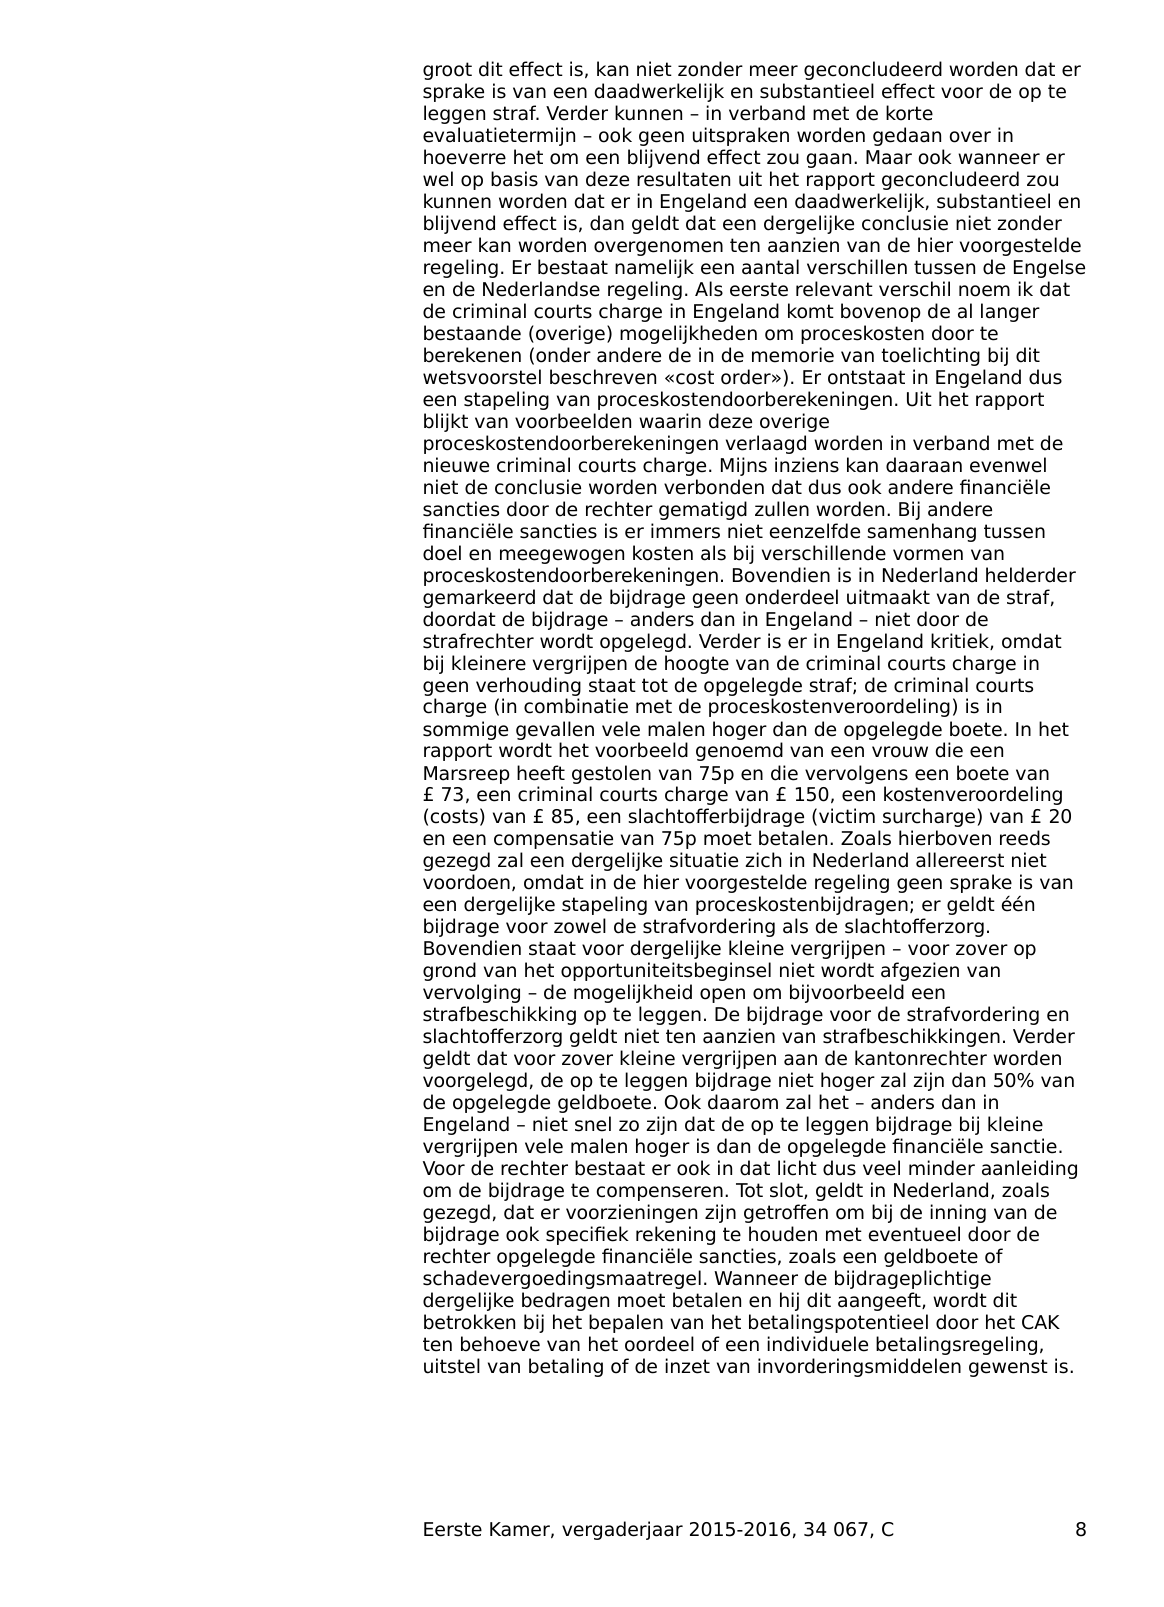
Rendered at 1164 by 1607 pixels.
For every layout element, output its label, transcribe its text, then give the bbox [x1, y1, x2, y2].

text groot dit effect is, kan niet zonder meer geconcludeerd worden dat er sprake is van een daadwerkelijk en substantieel effect voor de op te leggen straf. Verder kunnen – in verband met de korte evaluatietermijn – ook geen uitspraken worden gedaan over in hoeverre het om een blijvend effect zou gaan. Maar ook wanneer er wel op basis van deze resultaten uit het rapport geconcludeerd zou kunnen worden dat er in Engeland een daadwerkelijk, substantieel en blijvend effect is, dan geldt dat een dergelijke conclusie niet zonder meer kan worden overgenomen ten aanzien van de hier voorgestelde regeling. Er bestaat namelijk een aantal verschillen tussen de Engelse en de Nederlandse regeling. Als eerste relevant verschil noem ik dat de criminal courts charge in Engeland komt bovenop de al langer bestaande (overige) mogelijkheden om proceskosten door te berekenen (onder andere de in de memorie van toelichting bij dit wetsvoorstel beschreven «cost order»). Er ontstaat in Engeland dus een stapeling van proceskostendoorberekeningen. Uit het rapport blijkt van voorbeelden waarin deze overige proceskostendoorberekeningen verlaagd worden in verband met de nieuwe criminal courts charge. Mijns inziens kan daaraan evenwel niet de conclusie worden verbonden dat dus ook andere financiële sancties door de rechter gematigd zullen worden. Bij andere financiële sancties is er immers niet eenzelfde samenhang tussen doel en meegewogen kosten als bij verschillende vormen van proceskostendoorberekeningen. Bovendien is in Nederland helderder gemarkeerd dat de bijdrage geen onderdeel uitmaakt van de straf, doordat de bijdrage – anders dan in Engeland – niet door de strafrechter wordt opgelegd. Verder is er in Engeland kritiek, omdat bij kleinere vergrijpen de hoogte van de criminal courts charge in geen verhouding staat tot de opgelegde straf; de criminal courts charge (in combinatie met de proceskostenveroordeling) is in sommige gevallen vele malen hoger dan de opgelegde boete. In het rapport wordt het voorbeeld genoemd van een vrouw die een Marsreep heeft gestolen van 75p en die vervolgens een boete van £ 73, een criminal courts charge van £ 150, een kostenveroordeling (costs) van £ 85, een slachtofferbijdrage (victim surcharge) van £ 20 en een compensatie van 75p moet betalen. Zoals hierboven reeds gezegd zal een dergelijke situatie zich in Nederland allereerst niet voordoen, omdat in de hier voorgestelde regeling geen sprake is van een dergelijke stapeling van proceskostenbijdragen; er geldt één bijdrage voor zowel de strafvordering als de slachtofferzorg. Bovendien staat voor dergelijke kleine vergrijpen – voor zover op grond van het opportuniteitsbeginsel niet wordt afgezien van vervolging – de mogelijkheid open om bijvoorbeeld een strafbeschikking op te leggen. De bijdrage voor de strafvordering en slachtofferzorg geldt niet ten aanzien van strafbeschikkingen. Verder geldt dat voor zover kleine vergrijpen aan de kantonrechter worden voorgelegd, de op te leggen bijdrage niet hoger zal zijn dan 50% van de opgelegde geldboete. Ook daarom zal het – anders dan in Engeland – niet snel zo zijn dat de op te leggen bijdrage bij kleine vergrijpen vele malen hoger is dan de opgelegde financiële sanctie. Voor de rechter bestaat er ook in dat licht dus veel minder aanleiding om de bijdrage te compenseren. Tot slot, geldt in Nederland, zoals gezegd, dat er voorzieningen zijn getroffen om bij de inning van de bijdrage ook specifiek rekening te houden met eventueel door de rechter opgelegde financiële sancties, zoals een geldboete of schadevergoedingsmaatregel. Wanneer de bijdrageplichtige dergelijke bedragen moet betalen en hij dit aangeeft, wordt dit betrokken bij het bepalen van het betalingspotentieel door het CAK ten behoeve van het oordeel of een individuele betalingsregeling, uitstel van betaling of de inzet van invorderingsmiddelen gewenst is. [422, 59, 1087, 1378]
